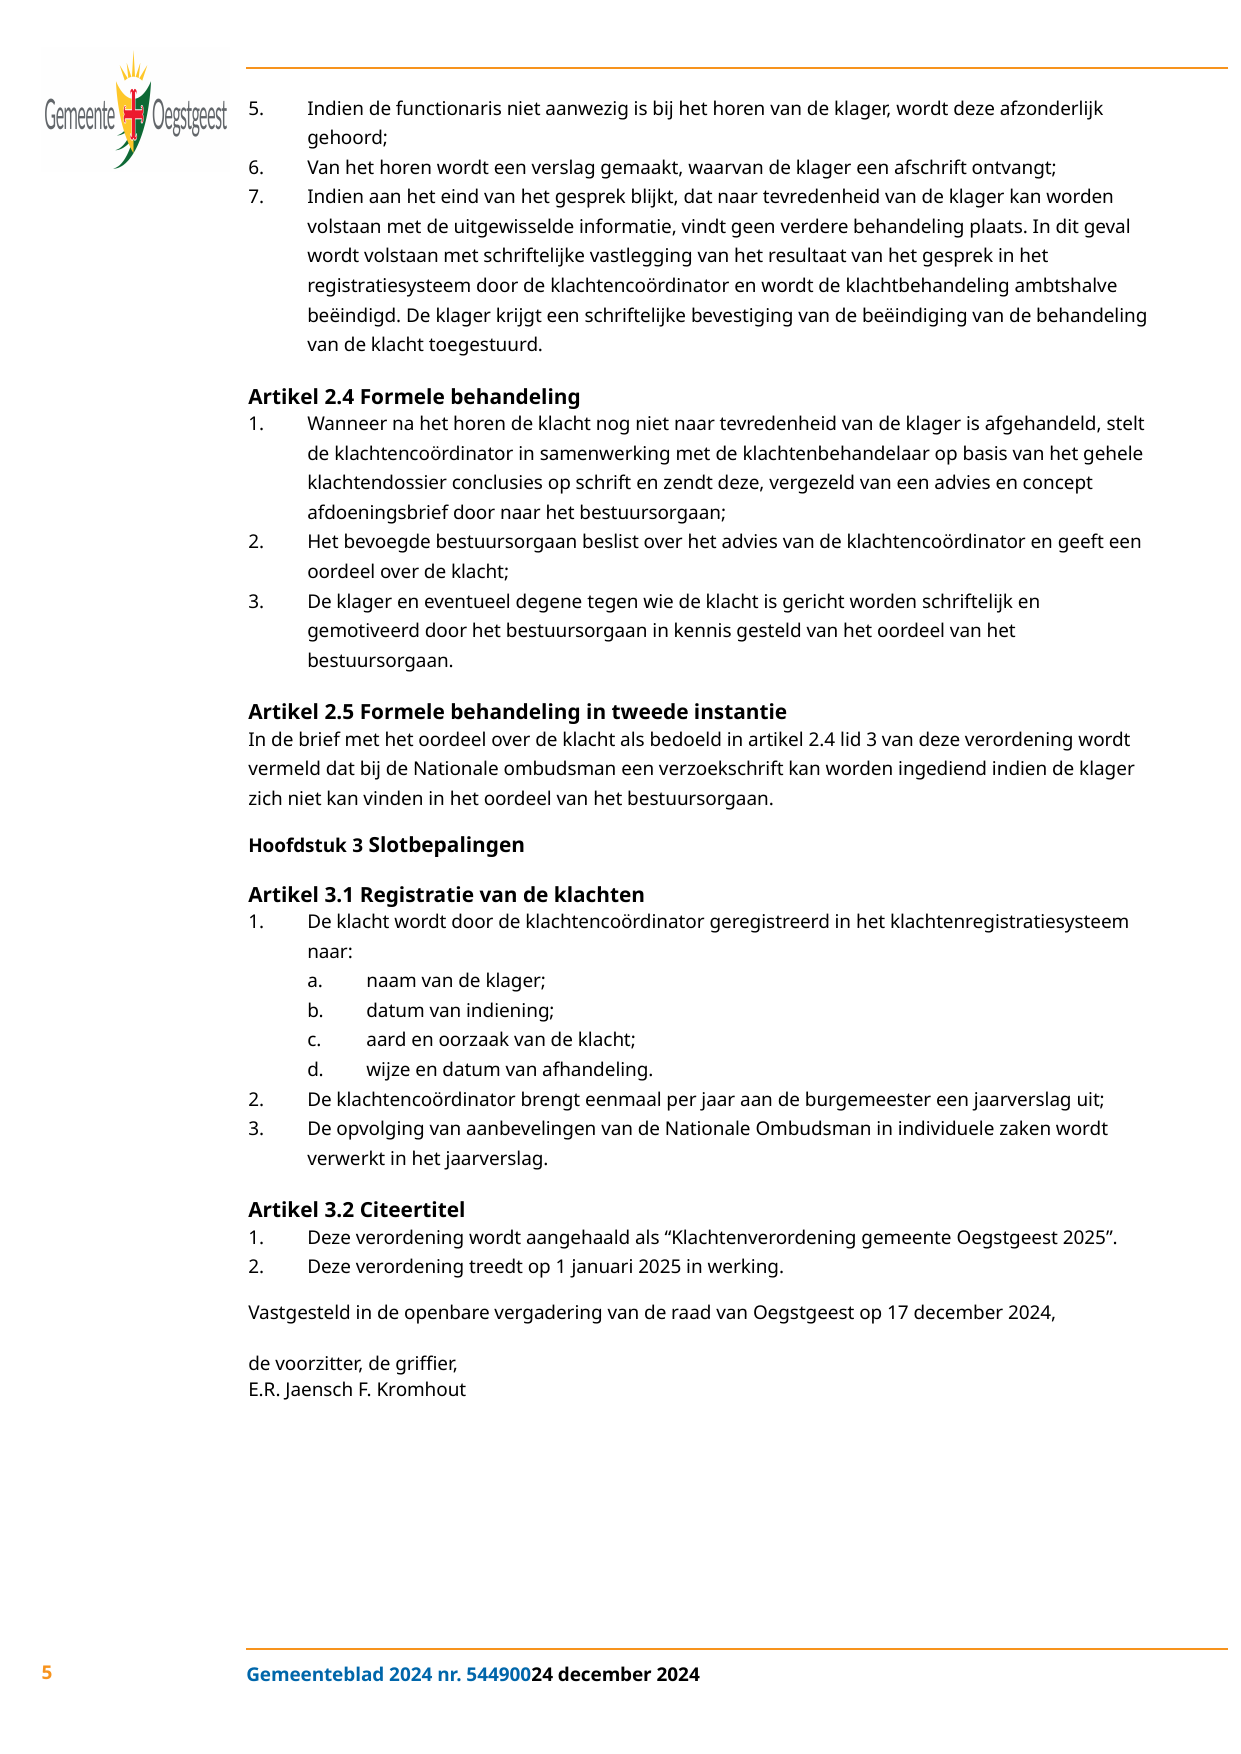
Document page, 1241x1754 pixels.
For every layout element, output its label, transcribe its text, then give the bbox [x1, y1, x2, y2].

list De klachtencoördinator brengt eenmaal per jaar aan de burgemeester een jaarverslag uit; [248, 1086, 1152, 1112]
list De klacht wordt door de klachtencoördinator geregistreerd in het klachtenregistratiesysteem naar: [248, 908, 1152, 964]
list Indien aan het eind van het gesprek blijkt, dat naar tevredenheid van de klager kan worden volstaan met de uitgewisselde informatie, vindt geen verdere behandeling plaats. In dit geval wordt volstaan met schriftelijke vastlegging van het resultaat van het gesprek in het registratiesysteem door de klachtencoördinator en wordt de klachtbehandeling ambtshalve beëindigd. De klager krijgt een schriftelijke bevestiging van de beëindiging van de behandeling van de klacht toegestuurd. [248, 183, 1152, 357]
text Vastgesteld in de openbare vergadering van de raad van Oegstgeest op 17 december 2024, [248, 1299, 1152, 1325]
list Het bevoegde bestuursorgaan beslist over het advies van de klachtencoördinator en geeft een oordeel over de klacht; [248, 529, 1152, 584]
list datum van indiening; [307, 997, 1152, 1023]
picture [41, 47, 231, 172]
list Van het horen wordt een verslag gemaakt, waarvan de klager een afschrift ontvangt; [248, 154, 1152, 180]
text Artikel 3.1 Registratie van de klachten [248, 880, 1152, 908]
list De opvolging van aanbevelingen van de Nationale Ombudsman in individuele zaken wordt verwerkt in het jaarverslag. [248, 1115, 1152, 1171]
text E.R. Jaensch F. Kromhout [248, 1376, 1152, 1402]
text In de brief met het oordeel over de klacht als bedoeld in artikel 2.4 lid 3 van deze verordening wordt vermeld dat bij de Nationale ombudsman een verzoekschrift kan worden ingediend indien de klager zich niet kan vinden in het oordeel van het bestuursorgaan. [248, 726, 1152, 811]
list Wanneer na het horen de klacht nog niet naar tevredenheid van de klager is afgehandeld, stelt de klachtencoördinator in samenwerking met de klachtenbehandelaar op basis van het gehele klachtendossier conclusies op schrift en zendt deze, vergezeld van een advies en concept afdoeningsbrief door naar het bestuursorgaan; [248, 410, 1152, 525]
list Deze verordening wordt aangehaald als “Klachtenverordening gemeente Oegstgeest 2025”. [248, 1224, 1152, 1249]
list wijze en datum van afhandeling. [307, 1056, 1152, 1082]
text Hoofdstuk 3 Slotbepalingen [248, 831, 1152, 859]
list Indien de functionaris niet aanwezig is bij het horen van de klager, wordt deze afzonderlijk gehoord; [248, 95, 1152, 150]
text Artikel 2.5 Formele behandeling in tweede instantie [248, 697, 1152, 726]
text Artikel 3.2 Citeertitel [248, 1195, 1152, 1224]
list naam van de klager; [307, 967, 1152, 993]
text Artikel 2.4 Formele behandeling [248, 382, 1152, 410]
list Deze verordening treedt op 1 januari 2025 in werking. [248, 1253, 1152, 1279]
list aard en oorzaak van de klacht; [307, 1027, 1152, 1052]
list De klager en eventueel degene tegen wie de klacht is gericht worden schriftelijk en gemotiveerd door het bestuursorgaan in kennis gesteld van het oordeel van het bestuursorgaan. [248, 588, 1152, 673]
text de voorzitter, de griffier, [248, 1351, 1152, 1376]
